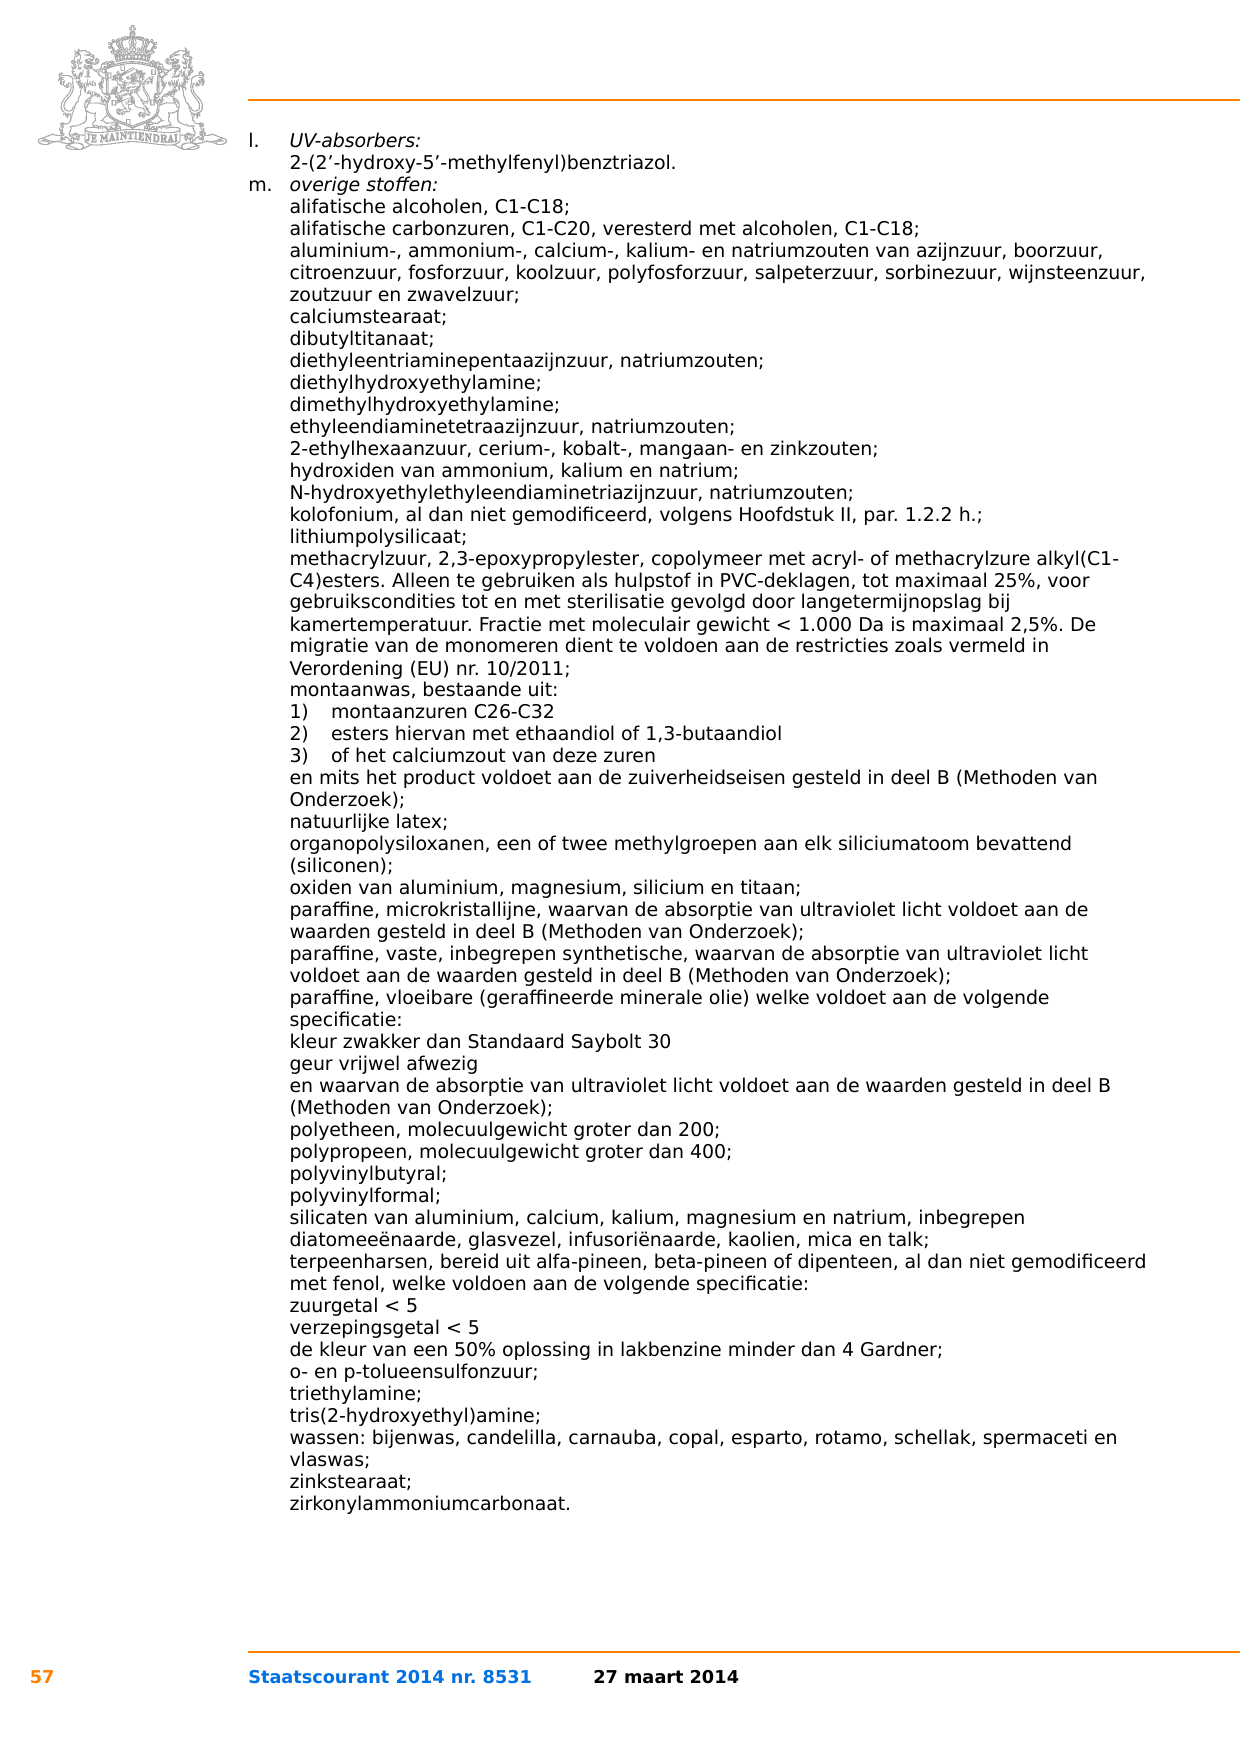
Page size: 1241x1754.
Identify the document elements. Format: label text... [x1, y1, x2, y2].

text dimethylhydroxyethylamine; [289, 394, 1163, 416]
text en waarvan de absorptie van ultraviolet licht voldoet aan de waarden gesteld in deel B (Methoden van Onderzoek); [289, 1075, 1163, 1119]
text terpeenharsen, bereid uit alfa-pineen, beta-pineen of dipenteen, al dan niet gemodificeerd met fenol, welke voldoen aan de volgende specificatie: [289, 1251, 1163, 1295]
text alifatische alcoholen, C1-C18; [289, 196, 1163, 218]
text polyetheen, molecuulgewicht groter dan 200; [289, 1119, 1163, 1141]
text triethylamine; [289, 1383, 1163, 1405]
text de kleur van een 50% oplossing in lakbenzine minder dan 4 Gardner; [289, 1339, 1163, 1361]
text geur vrijwel afwezig [289, 1053, 1163, 1075]
text natuurlijke latex; [289, 811, 1163, 833]
text N-hydroxyethylethyleendiaminetriazijnzuur, natriumzouten; [289, 482, 1163, 503]
text organopolysiloxanen, een of twee methylgroepen aan elk siliciumatoom bevattend (siliconen); [289, 833, 1163, 877]
picture [38, 25, 227, 150]
text wassen: bijenwas, candelilla, carnauba, copal, esparto, rotamo, schellak, spermaceti en vlaswas; [289, 1427, 1163, 1471]
text lithiumpolysilicaat; [289, 526, 1163, 547]
text calciumstearaat; [289, 306, 1163, 328]
text silicaten van aluminium, calcium, kalium, magnesium en natrium, inbegrepen diatomeeënaarde, glasvezel, infusoriënaarde, kaolien, mica en talk; [289, 1207, 1163, 1251]
text methacrylzuur, 2,3-epoxypropylester, copolymeer met acryl- of methacrylzure alkyl(C1-C4)esters. Alleen te gebruiken als hulpstof in PVC-deklagen, tot maximaal 25%, voor gebruikscondities tot en met sterilisatie gevolgd door langetermijnopslag bij kamertemperatuur. Fractie met moleculair gewicht < 1.000 Da is maximaal 2,5%. De migratie van de monomeren dient te voldoen aan de restricties zoals vermeld in Verordening (EU) nr. 10/2011; [289, 547, 1163, 679]
text dibutyltitanaat; [289, 328, 1163, 350]
text tris(2-hydroxyethyl)amine; [289, 1405, 1163, 1427]
text 1) montaanzuren C26-C32 [289, 701, 1163, 723]
text o- en p-tolueensulfonzuur; [289, 1361, 1163, 1383]
text paraffine, vloeibare (geraffineerde minerale olie) welke voldoet aan de volgende specificatie: [289, 987, 1163, 1031]
text kolofonium, al dan niet gemodificeerd, volgens Hoofdstuk II, par. 1.2.2 h.; [289, 503, 1163, 526]
text 2) esters hiervan met ethaandiol of 1,3-butaandiol [289, 723, 1163, 745]
text kleur zwakker dan Standaard Saybolt 30 [289, 1031, 1163, 1053]
text 2-(2’-hydroxy-5’-methylfenyl)benztriazol. [289, 152, 1163, 174]
text polyvinylformal; [289, 1185, 1163, 1207]
text diethylhydroxyethylamine; [289, 372, 1163, 394]
text zuurgetal < 5 [289, 1295, 1163, 1317]
text polyvinylbutyral; [289, 1163, 1163, 1185]
text aluminium-, ammonium-, calcium-, kalium- en natriumzouten van azijnzuur, boorzuur, citroenzuur, fosforzuur, koolzuur, polyfosforzuur, salpeterzuur, sorbinezuur, wijnsteenzuur, zoutzuur en zwavelzuur; [289, 240, 1163, 306]
text verzepingsgetal < 5 [289, 1317, 1163, 1339]
text 2-ethylhexaanzuur, cerium-, kobalt-, mangaan- en zinkzouten; [289, 438, 1163, 459]
text l. UV-absorbers: [248, 130, 1163, 152]
text paraffine, microkristallijne, waarvan de absorptie van ultraviolet licht voldoet aan de waarden gesteld in deel B (Methoden van Onderzoek); [289, 899, 1163, 943]
text alifatische carbonzuren, C1-C20, veresterd met alcoholen, C1-C18; [289, 218, 1163, 240]
text montaanwas, bestaande uit: [289, 679, 1163, 701]
text zirkonylammoniumcarbonaat. [289, 1493, 1163, 1514]
text hydroxiden van ammonium, kalium en natrium; [289, 459, 1163, 482]
text 3) of het calciumzout van deze zuren [289, 745, 1163, 767]
text m. overige stoffen: [248, 174, 1163, 196]
text polypropeen, molecuulgewicht groter dan 400; [289, 1141, 1163, 1163]
text paraffine, vaste, inbegrepen synthetische, waarvan de absorptie van ultraviolet licht voldoet aan de waarden gesteld in deel B (Methoden van Onderzoek); [289, 943, 1163, 987]
text diethyleentriaminepentaazijnzuur, natriumzouten; [289, 350, 1163, 372]
text oxiden van aluminium, magnesium, silicium en titaan; [289, 877, 1163, 899]
text zinkstearaat; [289, 1471, 1163, 1493]
text en mits het product voldoet aan de zuiverheidseisen gesteld in deel B (Methoden van Onderzoek); [289, 767, 1163, 811]
text ethyleendiaminetetraazijnzuur, natriumzouten; [289, 416, 1163, 438]
